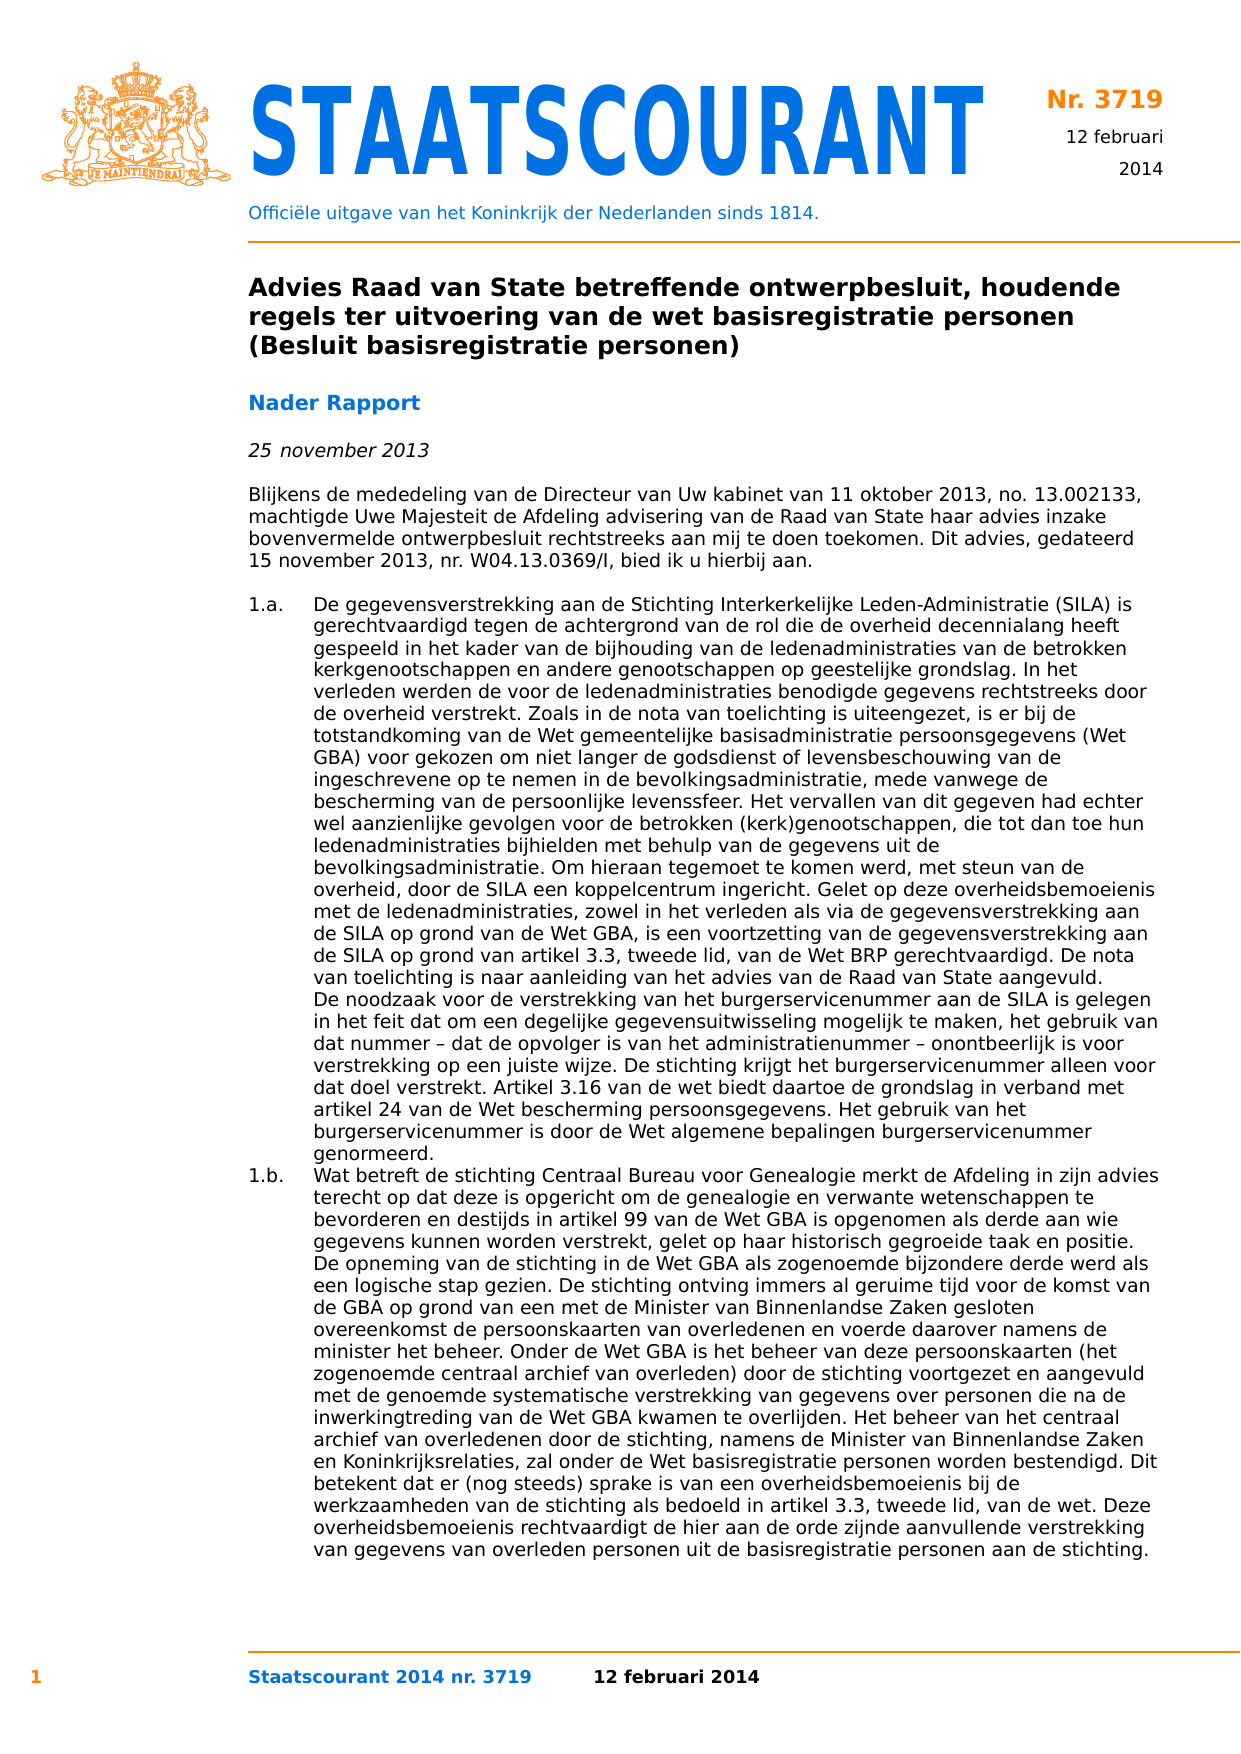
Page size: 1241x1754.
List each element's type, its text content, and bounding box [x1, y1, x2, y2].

table_cell 12 februari [998, 121, 1240, 153]
table_header Nr. 3719 [998, 62, 1240, 121]
table_cell Officiële uitgave van het Koninkrijk der Nederlanden sinds 1814. [248, 203, 1240, 241]
text 1.b. Wat betreft de stichting Centraal Bureau voor Genealogie merkt de Afdeling in zijn advies terecht op dat deze is opgericht om de genealogie en verwante wetenschappen te bevorderen en destijds in artikel 99 van de Wet GBA is opgenomen als derde aan wie gegevens kunnen worden verstrekt, gelet op haar historisch gegroeide taak en positie. De opneming van de stichting in de Wet GBA als zogenoemde bijzondere derde werd als een logische stap gezien. De stichting ontving immers al geruime tijd voor de komst van de GBA op grond van een met de Minister van Binnenlandse Zaken gesloten overeenkomst de persoonskaarten van overledenen en voerde daarover namens de minister het beheer. Onder de Wet GBA is het beheer van deze persoonskaarten (het zogenoemde centraal archief van overleden) door de stichting voortgezet en aangevuld met de genoemde systematische verstrekking van gegevens over personen die na de inwerkingtreding van de Wet GBA kwamen te overlijden. Het beheer van het centraal archief van overledenen door de stichting, namens de Minister van Binnenlandse Zaken en Koninkrijksrelaties, zal onder de Wet basisregistratie personen worden bestendigd. Dit betekent dat er (nog steeds) sprake is van een overheidsbemoeienis bij de werkzaamheden van de stichting als bedoeld in artikel 3.3, tweede lid, van de wet. Deze overheidsbemoeienis rechtvaardigt de hier aan de orde zijnde aanvullende verstrekking van gegevens van overleden personen uit de basisregistratie personen aan de stichting. [248, 1165, 1163, 1561]
text Blijkens de mededeling van de Directeur van Uw kabinet van 11 oktober 2013, no. 13.002133, machtigde Uwe Majesteit de Afdeling advisering van de Raad van State haar advies inzake bovenvermelde ontwerpbesluit rechtstreeks aan mij te doen toekomen. Dit advies, gedateerd 15 november 2013, nr. W04.13.0369/I, bied ik u hierbij aan. [248, 484, 1163, 572]
subtitle Advies Raad van State betreffende ontwerpbesluit, houdende regels ter uitvoering van de wet basisregistratie personen (Besluit basisregistratie personen) [248, 273, 1163, 361]
subtitle Nader Rapport [248, 391, 1163, 415]
text 25 november 2013 [248, 440, 1163, 462]
picture [41, 62, 231, 186]
table_cell 2014 [998, 153, 1240, 203]
table_header STAATSCOURANT [248, 62, 998, 203]
table_header [25, 62, 248, 241]
text 1.a. De gegevensverstrekking aan de Stichting Interkerkelijke Leden-Administratie (SILA) is gerechtvaardigd tegen de achtergrond van de rol die de overheid decennialang heeft gespeeld in het kader van de bijhouding van de ledenadministraties van de betrokken kerkgenootschappen en andere genootschappen op geestelijke grondslag. In het verleden werden de voor de ledenadministraties benodigde gegevens rechtstreeks door de overheid verstrekt. Zoals in de nota van toelichting is uiteengezet, is er bij de totstandkoming van de Wet gemeentelijke basisadministratie persoonsgegevens (Wet GBA) voor gekozen om niet langer de godsdienst of levensbeschouwing van de ingeschrevene op te nemen in de bevolkingsadministratie, mede vanwege de bescherming van de persoonlijke levenssfeer. Het vervallen van dit gegeven had echter wel aanzienlijke gevolgen voor de betrokken (kerk)genootschappen, die tot dan toe hun ledenadministraties bijhielden met behulp van de gegevens uit de bevolkingsadministratie. Om hieraan tegemoet te komen werd, met steun van de overheid, door de SILA een koppelcentrum ingericht. Gelet op deze overheidsbemoeienis met de ledenadministraties, zowel in het verleden als via de gegevensverstrekking aan de SILA op grond van de Wet GBA, is een voortzetting van de gegevensverstrekking aan de SILA op grond van artikel 3.3, tweede lid, van de Wet BRP gerechtvaardigd. De nota van toelichting is naar aanleiding van het advies van de Raad van State aangevuld. [248, 593, 1163, 989]
text De noodzaak voor de verstrekking van het burgerservicenummer aan de SILA is gelegen in het feit dat om een degelijke gegevensuitwisseling mogelijk te maken, het gebruik van dat nummer – dat de opvolger is van het administratienummer – onontbeerlijk is voor verstrekking op een juiste wijze. De stichting krijgt het burgerservicenummer alleen voor dat doel verstrekt. Artikel 3.16 van de wet biedt daartoe de grondslag in verband met artikel 24 van de Wet bescherming persoonsgegevens. Het gebruik van het burgerservicenummer is door de Wet algemene bepalingen burgerservicenummer genormeerd. [313, 989, 1163, 1165]
